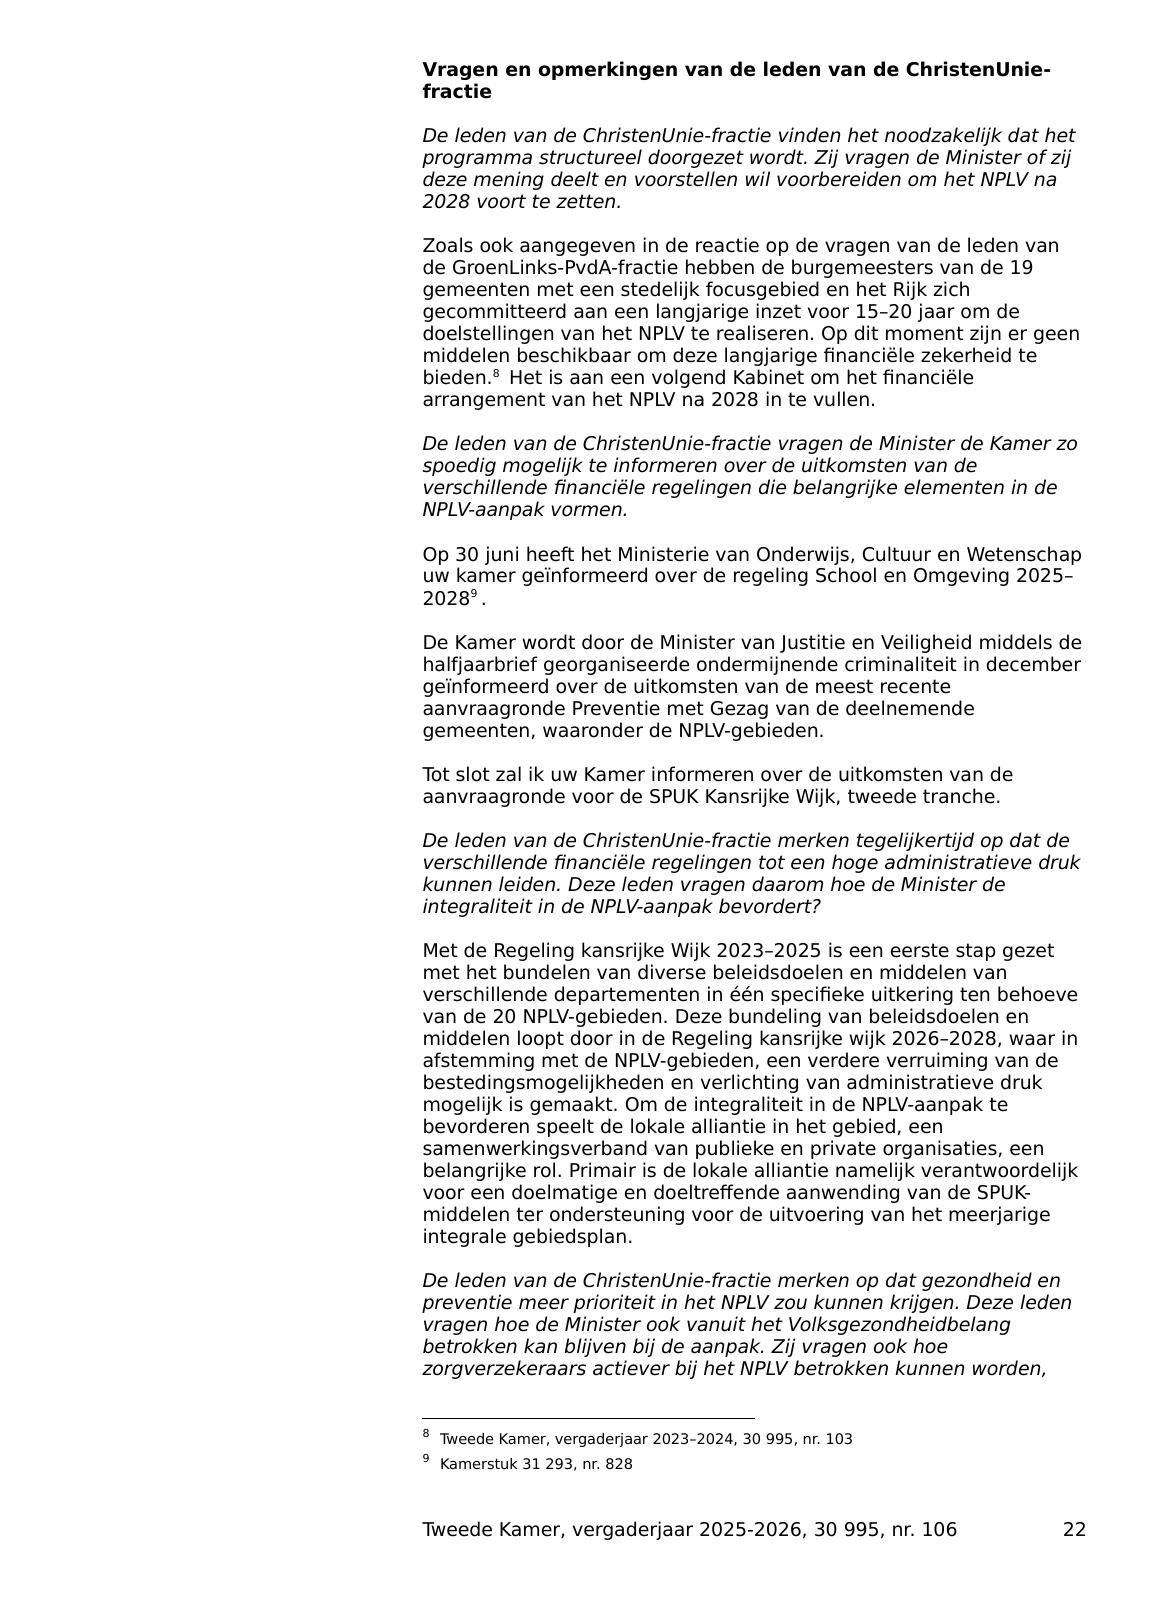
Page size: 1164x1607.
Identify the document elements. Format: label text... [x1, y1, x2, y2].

text Kamerstuk 31 293, nr. 828 [422, 1452, 1087, 1474]
text De leden van de ChristenUnie-fractie merken tegelijkertijd op dat de verschillende financiële regelingen tot een hoge administratieve druk kunnen leiden. Deze leden vragen daarom hoe de Minister de integraliteit in de NPLV-aanpak bevordert? [422, 830, 1087, 918]
text Met de Regeling kansrijke Wijk 2023–2025 is een eerste stap gezet met het bundelen van diverse beleidsdoelen en middelen van verschillende departementen in één specifieke uitkering ten behoeve van de 20 NPLV-gebieden. Deze bundeling van beleidsdoelen en middelen loopt door in de Regeling kansrijke wijk 2026–2028, waar in afstemming met de NPLV-gebieden, een verdere verruiming van de bestedingsmogelijkheden en verlichting van administratieve druk mogelijk is gemaakt. Om de integraliteit in de NPLV-aanpak te bevorderen speelt de lokale alliantie in het gebied, een samenwerkingsverband van publieke en private organisaties, een belangrijke rol. Primair is de lokale alliantie namelijk verantwoordelijk voor een doelmatige en doeltreffende aanwending van de SPUK-middelen ter ondersteuning voor de uitvoering van het meerjarige integrale gebiedsplan. [422, 940, 1087, 1248]
text Tweede Kamer, vergaderjaar 2023–2024, 30 995, nr. 103 [422, 1427, 1087, 1449]
text De leden van de ChristenUnie-fractie vinden het noodzakelijk dat het programma structureel doorgezet wordt. Zij vragen de Minister of zij deze mening deelt en voorstellen wil voorbereiden om het NPLV na 2028 voort te zetten. [422, 125, 1087, 213]
subtitle Vragen en opmerkingen van de leden van de ChristenUnie-fractie [422, 59, 1087, 103]
text De leden van de ChristenUnie-fractie vragen de Minister de Kamer zo spoedig mogelijk te informeren over de uitkomsten van de verschillende financiële regelingen die belangrijke elementen in de NPLV-aanpak vormen. [422, 433, 1087, 521]
text De Kamer wordt door de Minister van Justitie en Veiligheid middels de halfjaarbrief georganiseerde ondermijnende criminaliteit in december geïnformeerd over de uitkomsten van de meest recente aanvraagronde Preventie met Gezag van de deelnemende gemeenten, waaronder de NPLV-gebieden. [422, 632, 1087, 741]
text Zoals ook aangegeven in de reactie op de vragen van de leden van de GroenLinks-PvdA-fractie hebben de burgemeesters van de 19 gemeenten met een stedelijk focusgebied en het Rijk zich gecommitteerd aan een langjarige inzet voor 15–20 jaar om de doelstellingen van het NPLV te realiseren. Op dit moment zijn er geen middelen beschikbaar om deze langjarige financiële zekerheid te bieden. Het is aan een volgend Kabinet om het financiële arrangement van het NPLV na 2028 in te vullen. [422, 235, 1087, 411]
text Op 30 juni heeft het Ministerie van Onderwijs, Cultuur en Wetenschap uw kamer geïnformeerd over de regeling School en Omgeving 2025–2028. [422, 543, 1087, 609]
text Tot slot zal ik uw Kamer informeren over de uitkomsten van de aanvraagronde voor de SPUK Kansrijke Wijk, tweede tranche. [422, 764, 1087, 808]
text De leden van de ChristenUnie-fractie merken op dat gezondheid en preventie meer prioriteit in het NPLV zou kunnen krijgen. Deze leden vragen hoe de Minister ook vanuit het Volksgezondheidbelang betrokken kan blijven bij de aanpak. Zij vragen ook hoe zorgverzekeraars actiever bij het NPLV betrokken kunnen worden, [422, 1270, 1087, 1380]
